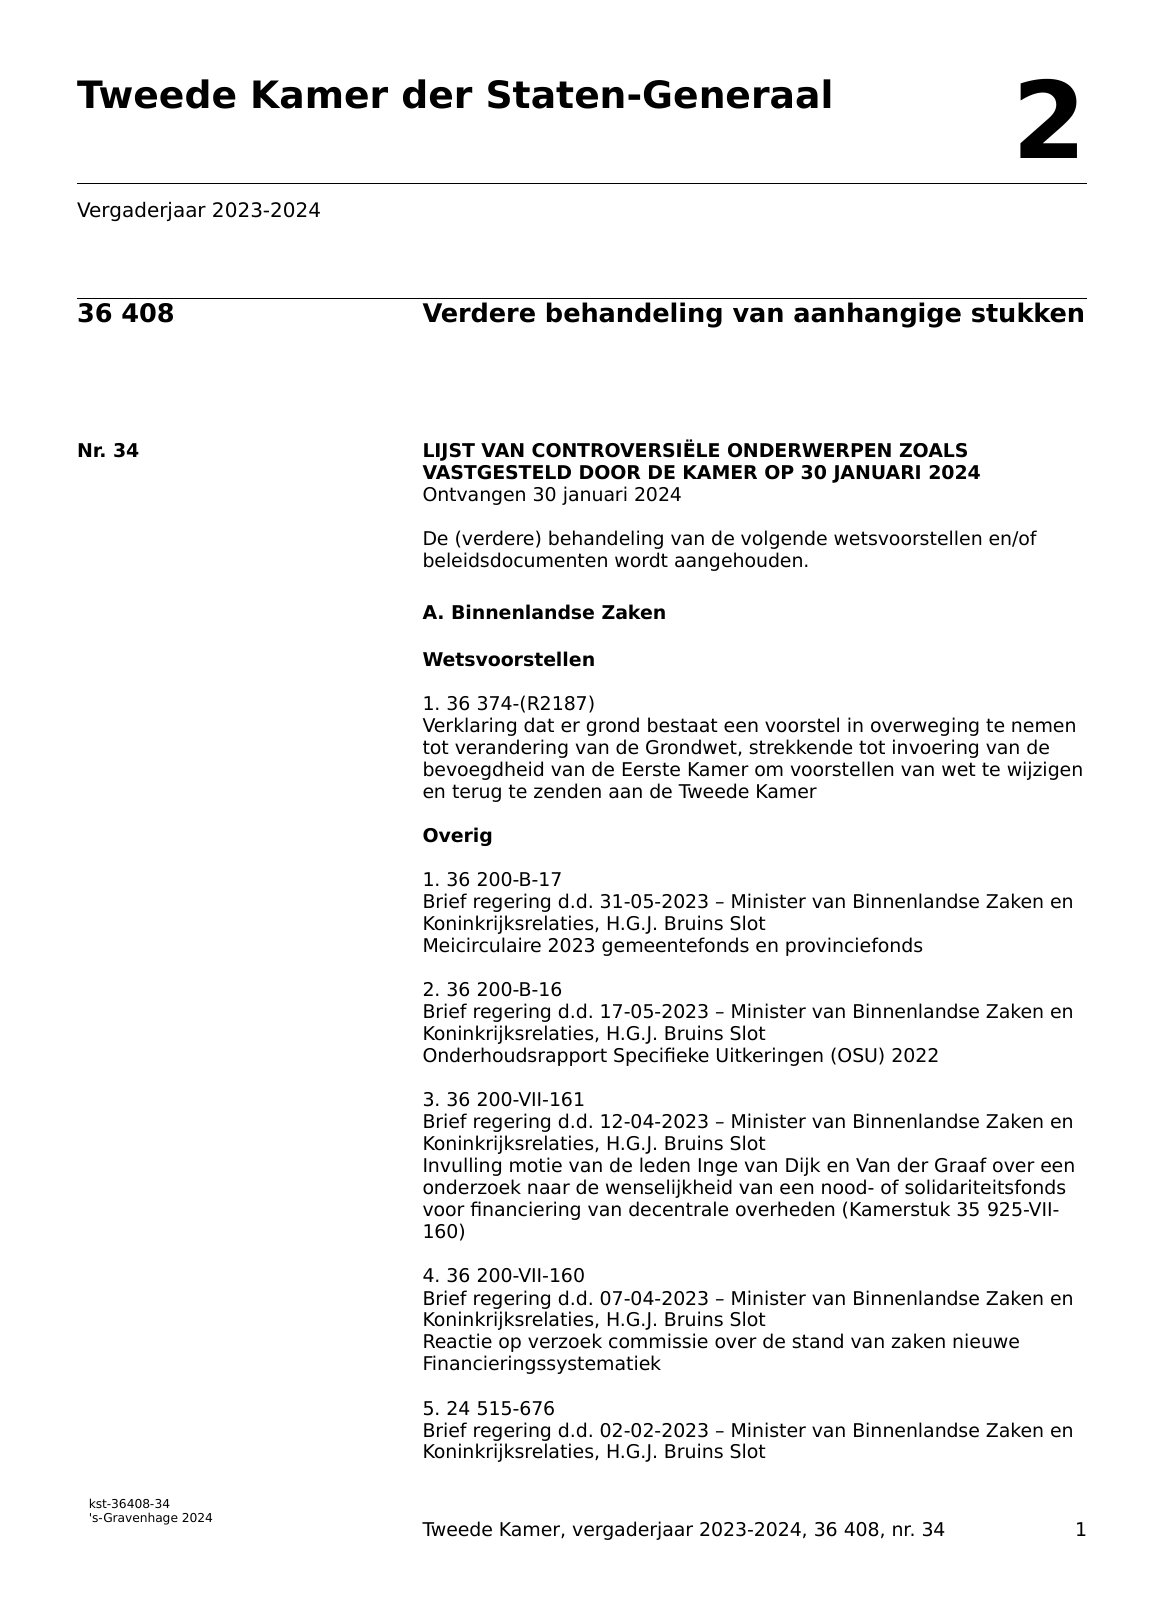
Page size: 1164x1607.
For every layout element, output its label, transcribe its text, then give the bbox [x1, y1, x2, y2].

text Brief regering d.d. 12-04-2023 – Minister van Binnenlandse Zaken en Koninkrijksrelaties, H.G.J. Bruins Slot [422, 1111, 1087, 1155]
text De (verdere) behandeling van de volgende wetsvoorstellen en/of beleidsdocumenten wordt aangehouden. [422, 528, 1087, 572]
subtitle Nr. 34 LIJST VAN CONTROVERSIËLE ONDERWERPEN ZOALS VASTGESTELD DOOR DE KAMER OP 30 JANUARI 2024 [77, 440, 1087, 484]
text Brief regering d.d. 31-05-2023 – Minister van Binnenlandse Zaken en Koninkrijksrelaties, H.G.J. Bruins Slot [422, 891, 1087, 935]
text 1. 36 374-(R2187) [422, 693, 1087, 715]
text Ontvangen 30 januari 2024 [422, 484, 1087, 506]
text Meicirculaire 2023 gemeentefonds en provinciefonds [422, 935, 1087, 957]
text 's-Gravenhage 2024 [88, 1511, 323, 1525]
text Brief regering d.d. 02-02-2023 – Minister van Binnenlandse Zaken en Koninkrijksrelaties, H.G.J. Bruins Slot [422, 1419, 1087, 1463]
text Brief regering d.d. 17-05-2023 – Minister van Binnenlandse Zaken en Koninkrijksrelaties, H.G.J. Bruins Slot [422, 1001, 1087, 1045]
subtitle A. Binnenlandse Zaken [422, 602, 1087, 624]
text Onderhoudsrapport Specifieke Uitkeringen (OSU) 2022 [422, 1045, 1087, 1067]
text Invulling motie van de leden Inge van Dijk en Van der Graaf over een onderzoek naar de wenselijkheid van een nood- of solidariteitsfonds voor financiering van decentrale overheden (Kamerstuk 35 925-VII-160) [422, 1155, 1087, 1243]
subtitle Overig [422, 825, 1087, 847]
text Verklaring dat er grond bestaat een voorstel in overweging te nemen tot verandering van de Grondwet, strekkende tot invoering van de bevoegdheid van de Eerste Kamer om voorstellen van wet te wijzigen en terug te zenden aan de Tweede Kamer [422, 715, 1087, 803]
text 4. 36 200-VII-160 [422, 1265, 1087, 1287]
table_header Tweede Kamer der Staten-Generaal [77, 59, 886, 183]
subtitle Wetsvoorstellen [422, 649, 1087, 671]
text 3. 36 200-VII-161 [422, 1089, 1087, 1111]
text Financieringssystematiek [422, 1353, 1087, 1375]
table_cell Vergaderjaar 2023-2024 [77, 184, 1087, 298]
text 2. 36 200-B-16 [422, 979, 1087, 1001]
text Brief regering d.d. 07-04-2023 – Minister van Binnenlandse Zaken en Koninkrijksrelaties, H.G.J. Bruins Slot [422, 1287, 1087, 1331]
text 1. 36 200-B-17 [422, 869, 1087, 891]
text 5. 24 515-676 [422, 1397, 1087, 1419]
table_header 2 [886, 59, 1087, 183]
text kst-36408-34 [88, 1497, 323, 1511]
text Reactie op verzoek commissie over de stand van zaken nieuwe [422, 1331, 1087, 1353]
subtitle 36 408 Verdere behandeling van aanhangige stukken [77, 299, 1087, 329]
